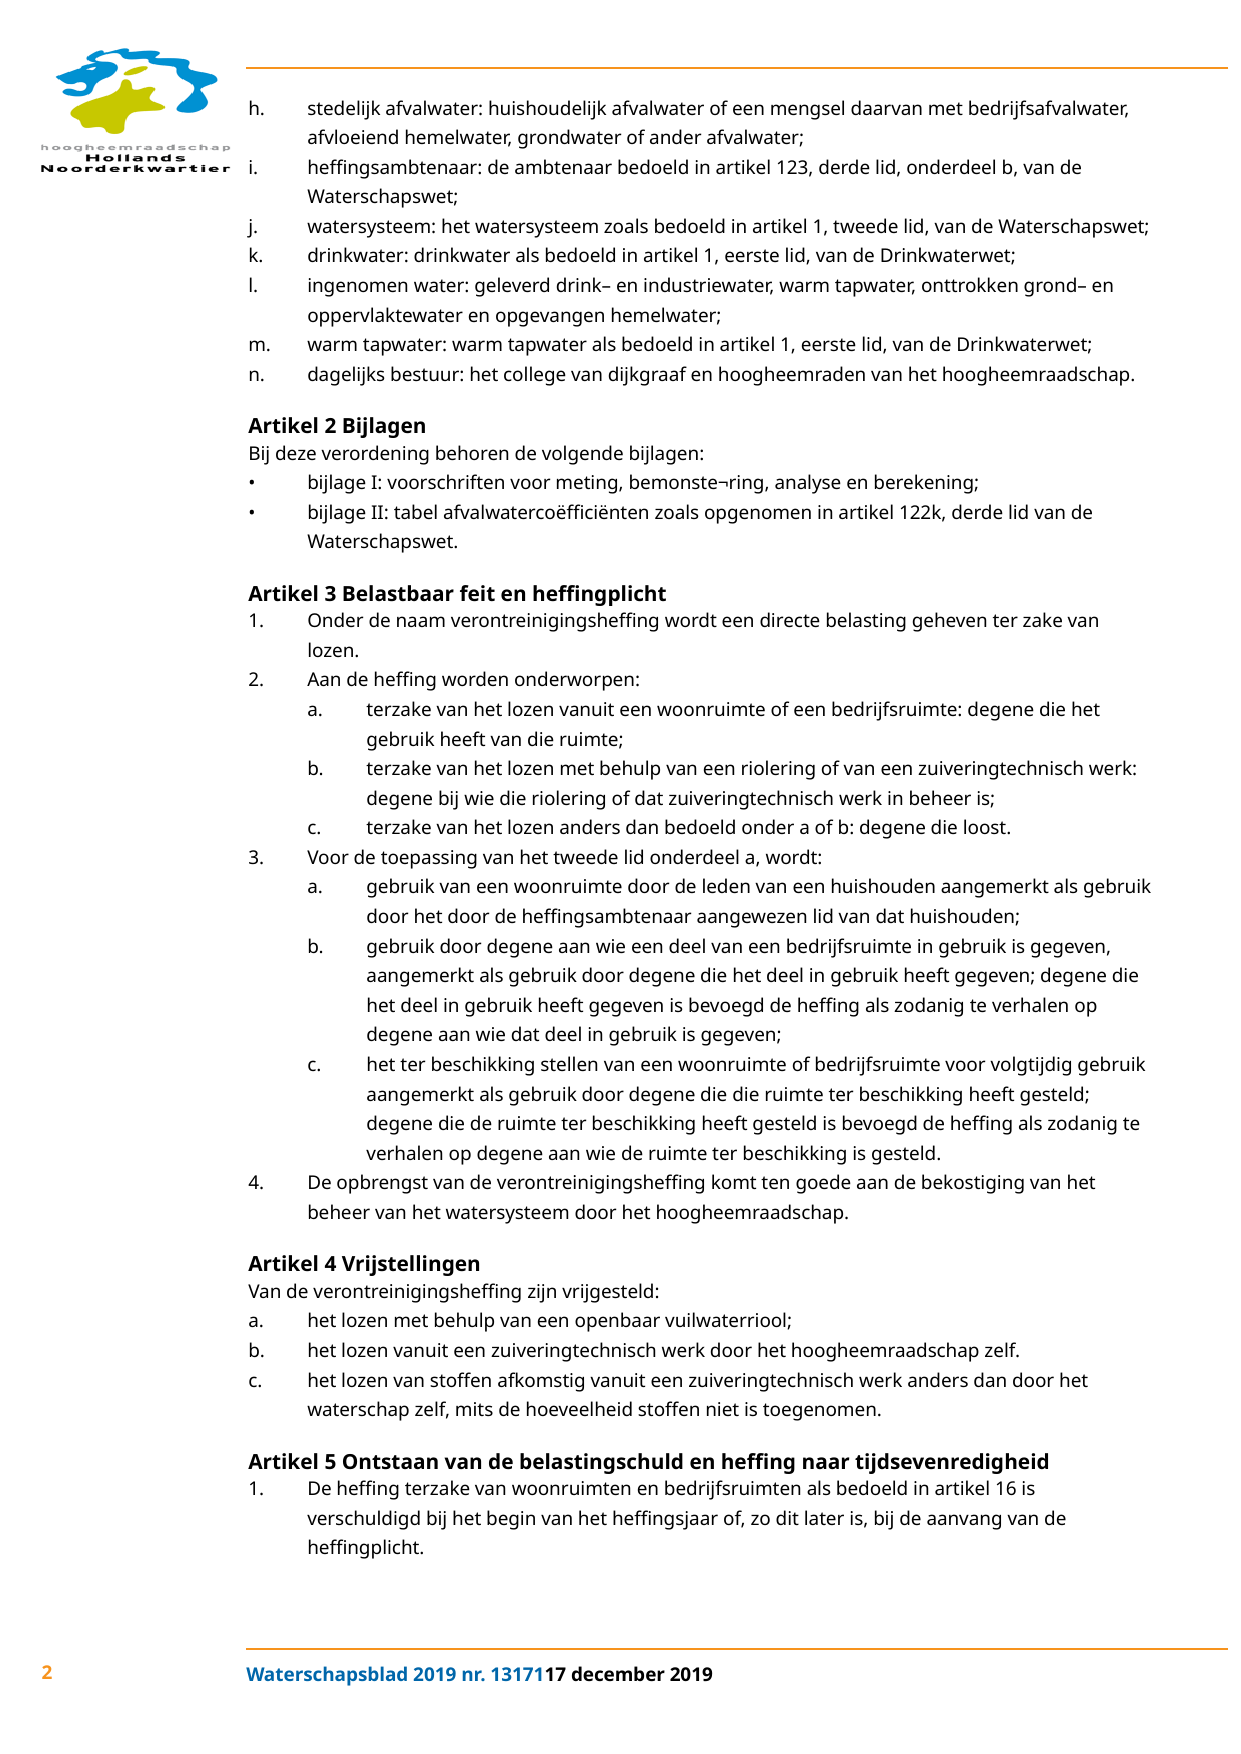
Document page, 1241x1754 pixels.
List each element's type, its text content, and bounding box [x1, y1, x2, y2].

list het lozen vanuit een zuiveringtechnisch werk door het hoogheemraadschap zelf. [248, 1337, 1152, 1363]
text Artikel 4 Vrijstellingen [248, 1249, 1152, 1278]
list het lozen met behulp van een openbaar vuilwaterriool; [248, 1308, 1152, 1333]
list Aan de heffing worden onderworpen: [248, 667, 1152, 692]
list drinkwater: drinkwater als bedoeld in artikel 1, eerste lid, van de Drinkwaterwet; [248, 243, 1152, 268]
list dagelijks bestuur: het college van dijkgraaf en hoogheemraden van het hoogheemraadschap. [248, 361, 1152, 387]
list bijlage I: voorschriften voor meting, bemonste¬ring, analyse en berekening; [248, 469, 1152, 495]
picture [41, 47, 231, 172]
text Van de verontreinigingsheffing zijn vrijgesteld: [248, 1278, 1152, 1304]
list terzake van het lozen anders dan bedoeld onder a of b: degene die loost. [307, 814, 1152, 840]
list Voor de toepassing van het tweede lid onderdeel a, wordt: [248, 844, 1152, 870]
text Artikel 5 Ontstaan van de belastingschuld en heffing naar tijdsevenredigheid [248, 1447, 1152, 1475]
list het lozen van stoffen afkomstig vanuit een zuiveringtechnisch werk anders dan door het waterschap zelf, mits de hoeveelheid stoffen niet is toegenomen. [248, 1367, 1152, 1422]
list gebruik van een woonruimte door de leden van een huishouden aangemerkt als gebruik door het door de heffingsambtenaar aangewezen lid van dat huishouden; [307, 874, 1152, 929]
text Artikel 2 Bijlagen [248, 411, 1152, 440]
list gebruik door degene aan wie een deel van een bedrijfsruimte in gebruik is gegeven, aangemerkt als gebruik door degene die het deel in gebruik heeft gegeven; degene die het deel in gebruik heeft gegeven is bevoegd de heffing als zodanig te verhalen op degene aan wie dat deel in gebruik is gegeven; [307, 933, 1152, 1047]
list terzake van het lozen vanuit een woonruimte of een bedrijfsruimte: degene die het gebruik heeft van die ruimte; [307, 696, 1152, 752]
list warm tapwater: warm tapwater als bedoeld in artikel 1, eerste lid, van de Drinkwaterwet; [248, 331, 1152, 357]
text Artikel 3 Belastbaar feit en heffingplicht [248, 579, 1152, 607]
list De heffing terzake van woonruimten en bedrijfsruimten als bedoeld in artikel 16 is verschuldigd bij het begin van het heffingsjaar of, zo dit later is, bij de aanvang van de heffingplicht. [248, 1475, 1152, 1560]
list stedelijk afvalwater: huishoudelijk afvalwater of een mengsel daarvan met bedrijfsafvalwater, afvloeiend hemelwater, grondwater of ander afvalwater; [248, 95, 1152, 150]
list Onder de naam verontreinigingsheffing wordt een directe belasting geheven ter zake van lozen. [248, 607, 1152, 663]
list terzake van het lozen met behulp van een riolering of van een zuiveringtechnisch werk: degene bij wie die riolering of dat zuiveringtechnisch werk in beheer is; [307, 755, 1152, 811]
text Bij deze verordening behoren de volgende bijlagen: [248, 440, 1152, 466]
list De opbrengst van de verontreinigingsheffing komt ten goede aan de bekostiging van het beheer van het watersysteem door het hoogheemraadschap. [248, 1169, 1152, 1225]
list watersysteem: het watersysteem zoals bedoeld in artikel 1, tweede lid, van de Waterschapswet; [248, 213, 1152, 239]
list bijlage II: tabel afvalwatercoëfficiënten zoals opgenomen in artikel 122k, derde lid van de Waterschapswet. [248, 499, 1152, 554]
list ingenomen water: geleverd drink– en industriewater, warm tapwater, onttrokken grond– en oppervlaktewater en opgevangen hemelwater; [248, 272, 1152, 328]
list het ter beschikking stellen van een woonruimte of bedrijfsruimte voor volgtijdig gebruik aangemerkt als gebruik door degene die die ruimte ter beschikking heeft gesteld; degene die de ruimte ter beschikking heeft gesteld is bevoegd de heffing als zodanig te verhalen op degene aan wie de ruimte ter beschikking is gesteld. [307, 1051, 1152, 1166]
list heffingsambtenaar: de ambtenaar bedoeld in artikel 123, derde lid, onderdeel b, van de Waterschapswet; [248, 154, 1152, 209]
